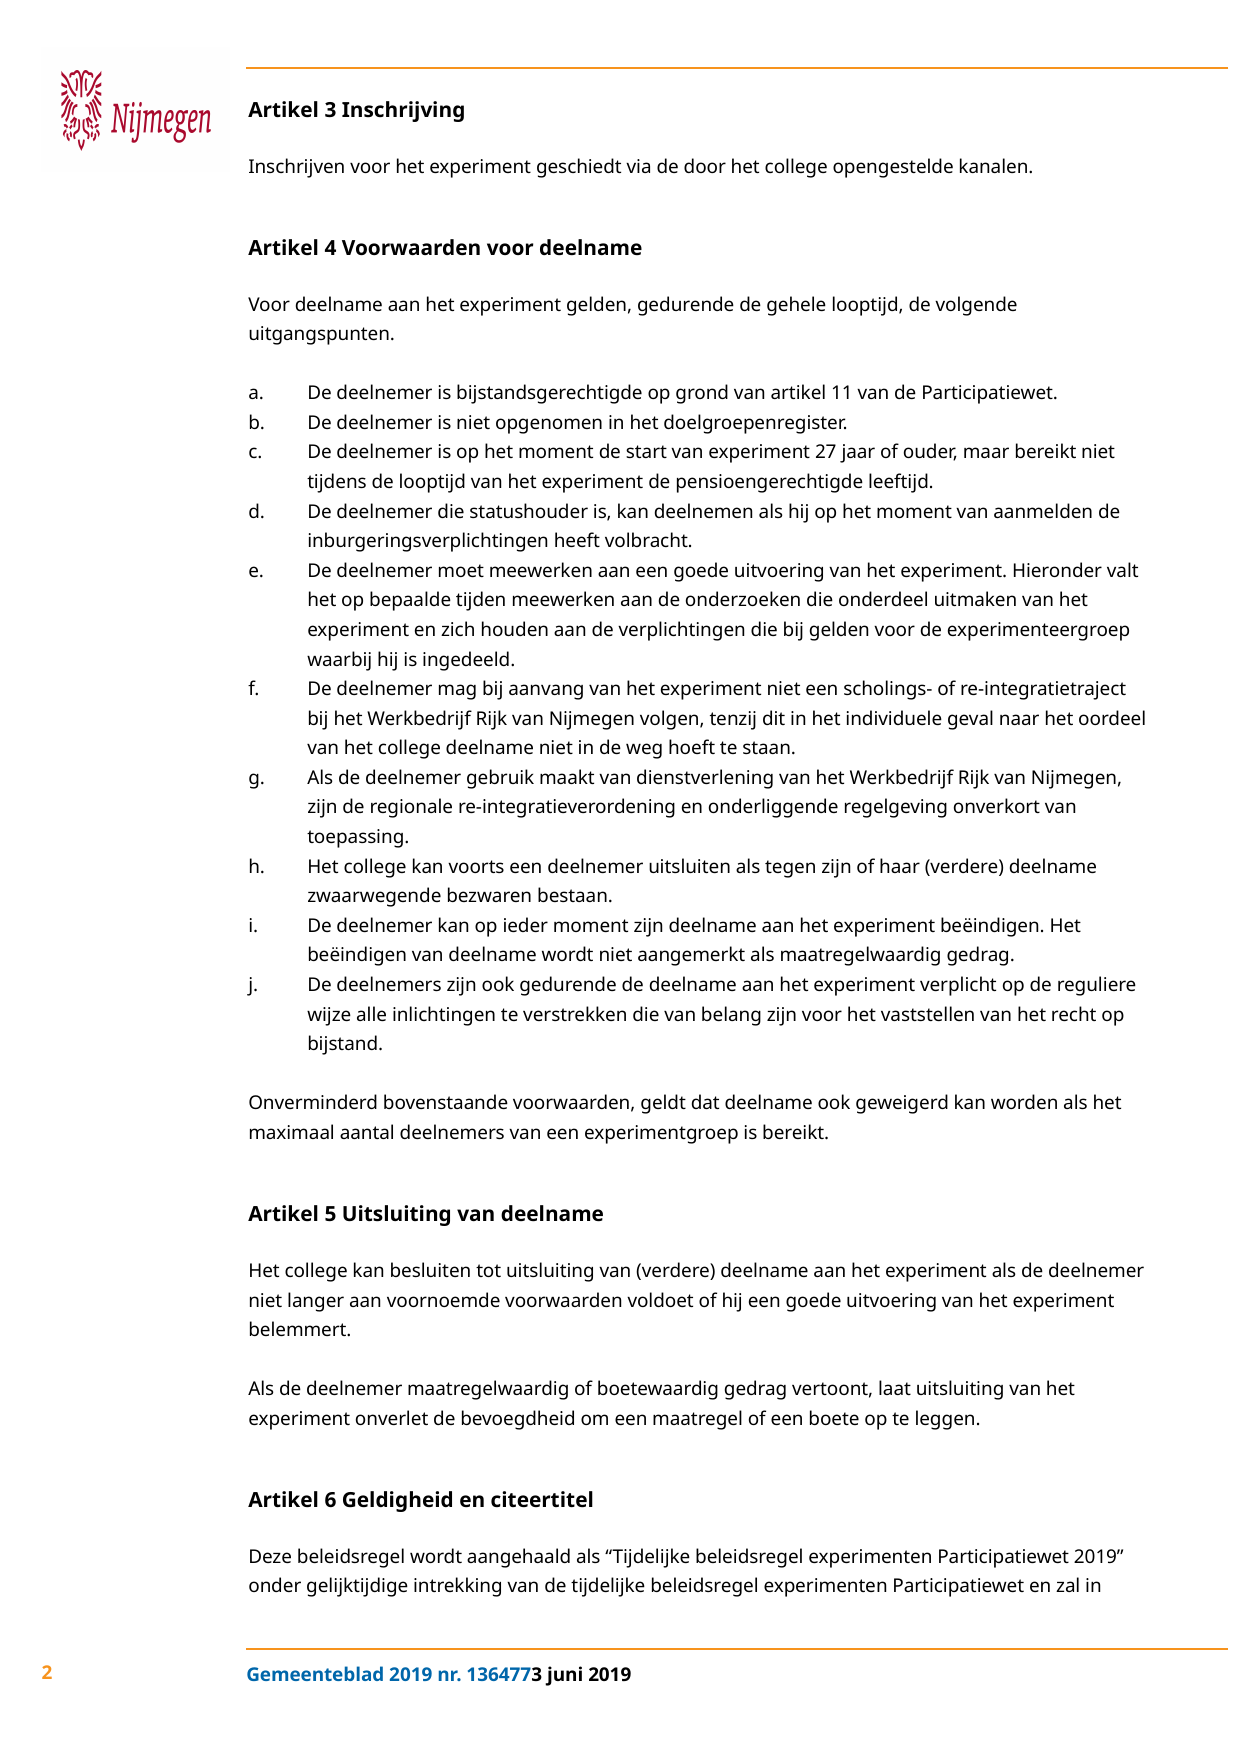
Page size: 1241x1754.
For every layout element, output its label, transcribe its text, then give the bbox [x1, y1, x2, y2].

text Deze beleidsregel wordt aangehaald als “Tijdelijke beleidsregel experimenten Participatiewet 2019” onder gelijktijdige intrekking van de tijdelijke beleidsregel experimenten Participatiewet en zal in [248, 1543, 1152, 1598]
list De deelnemer die statushouder is, kan deelnemen als hij op het moment van aanmelden de inburgeringsverplichtingen heeft volbracht. [248, 498, 1152, 553]
text Artikel 5 Uitsluiting van deelname [248, 1199, 1152, 1228]
list De deelnemer is niet opgenomen in het doelgroepenregister. [248, 409, 1152, 435]
list De deelnemer moet meewerken aan een goede uitvoering van het experiment. Hieronder valt het op bepaalde tijden meewerken aan de onderzoeken die onderdeel uitmaken van het experiment en zich houden aan de verplichtingen die bij gelden voor de experimenteergroep waarbij hij is ingedeeld. [248, 557, 1152, 672]
text Het college kan besluiten tot uitsluiting van (verdere) deelname aan het experiment als de deelnemer niet langer aan voornoemde voorwaarden voldoet of hij een goede uitvoering van het experiment belemmert. [248, 1257, 1152, 1342]
list Het college kan voorts een deelnemer uitsluiten als tegen zijn of haar (verdere) deelname zwaarwegende bezwaren bestaan. [248, 853, 1152, 908]
text Als de deelnemer maatregelwaardig of boetewaardig gedrag vertoont, laat uitsluiting van het experiment onverlet de bevoegdheid om een maatregel of een boete op te leggen. [248, 1376, 1152, 1431]
list De deelnemer is bijstandsgerechtigde op grond van artikel 11 van de Participatiewet. [248, 379, 1152, 405]
picture [41, 47, 231, 172]
list De deelnemers zijn ook gedurende de deelname aan het experiment verplicht op de reguliere wijze alle inlichtingen te verstrekken die van belang zijn voor het vaststellen van het recht op bijstand. [248, 971, 1152, 1056]
text Artikel 3 Inschrijving [248, 95, 1152, 123]
text Artikel 6 Geldigheid en citeertitel [248, 1485, 1152, 1513]
text Voor deelname aan het experiment gelden, gedurende de gehele looptijd, de volgende uitgangspunten. [248, 291, 1152, 346]
list Als de deelnemer gebruik maakt van dienstverlening van het Werkbedrijf Rijk van Nijmegen, zijn de regionale re-integratieverordening en onderliggende regelgeving onverkort van toepassing. [248, 764, 1152, 849]
text Artikel 4 Voorwaarden voor deelname [248, 233, 1152, 261]
text Onverminderd bovenstaande voorwaarden, geldt dat deelname ook geweigerd kan worden als het maximaal aantal deelnemers van een experimentgroep is bereikt. [248, 1089, 1152, 1145]
text Inschrijven voor het experiment geschiedt via de door het college opengestelde kanalen. [248, 153, 1152, 178]
list De deelnemer is op het moment de start van experiment 27 jaar of ouder, maar bereikt niet tijdens de looptijd van het experiment de pensioengerechtigde leeftijd. [248, 439, 1152, 494]
list De deelnemer kan op ieder moment zijn deelname aan het experiment beëindigen. Het beëindigen van deelname wordt niet aangemerkt als maatregelwaardig gedrag. [248, 912, 1152, 967]
list De deelnemer mag bij aanvang van het experiment niet een scholings- of re-integratietraject bij het Werkbedrijf Rijk van Nijmegen volgen, tenzij dit in het individuele geval naar het oordeel van het college deelname niet in de weg hoeft te staan. [248, 675, 1152, 760]
